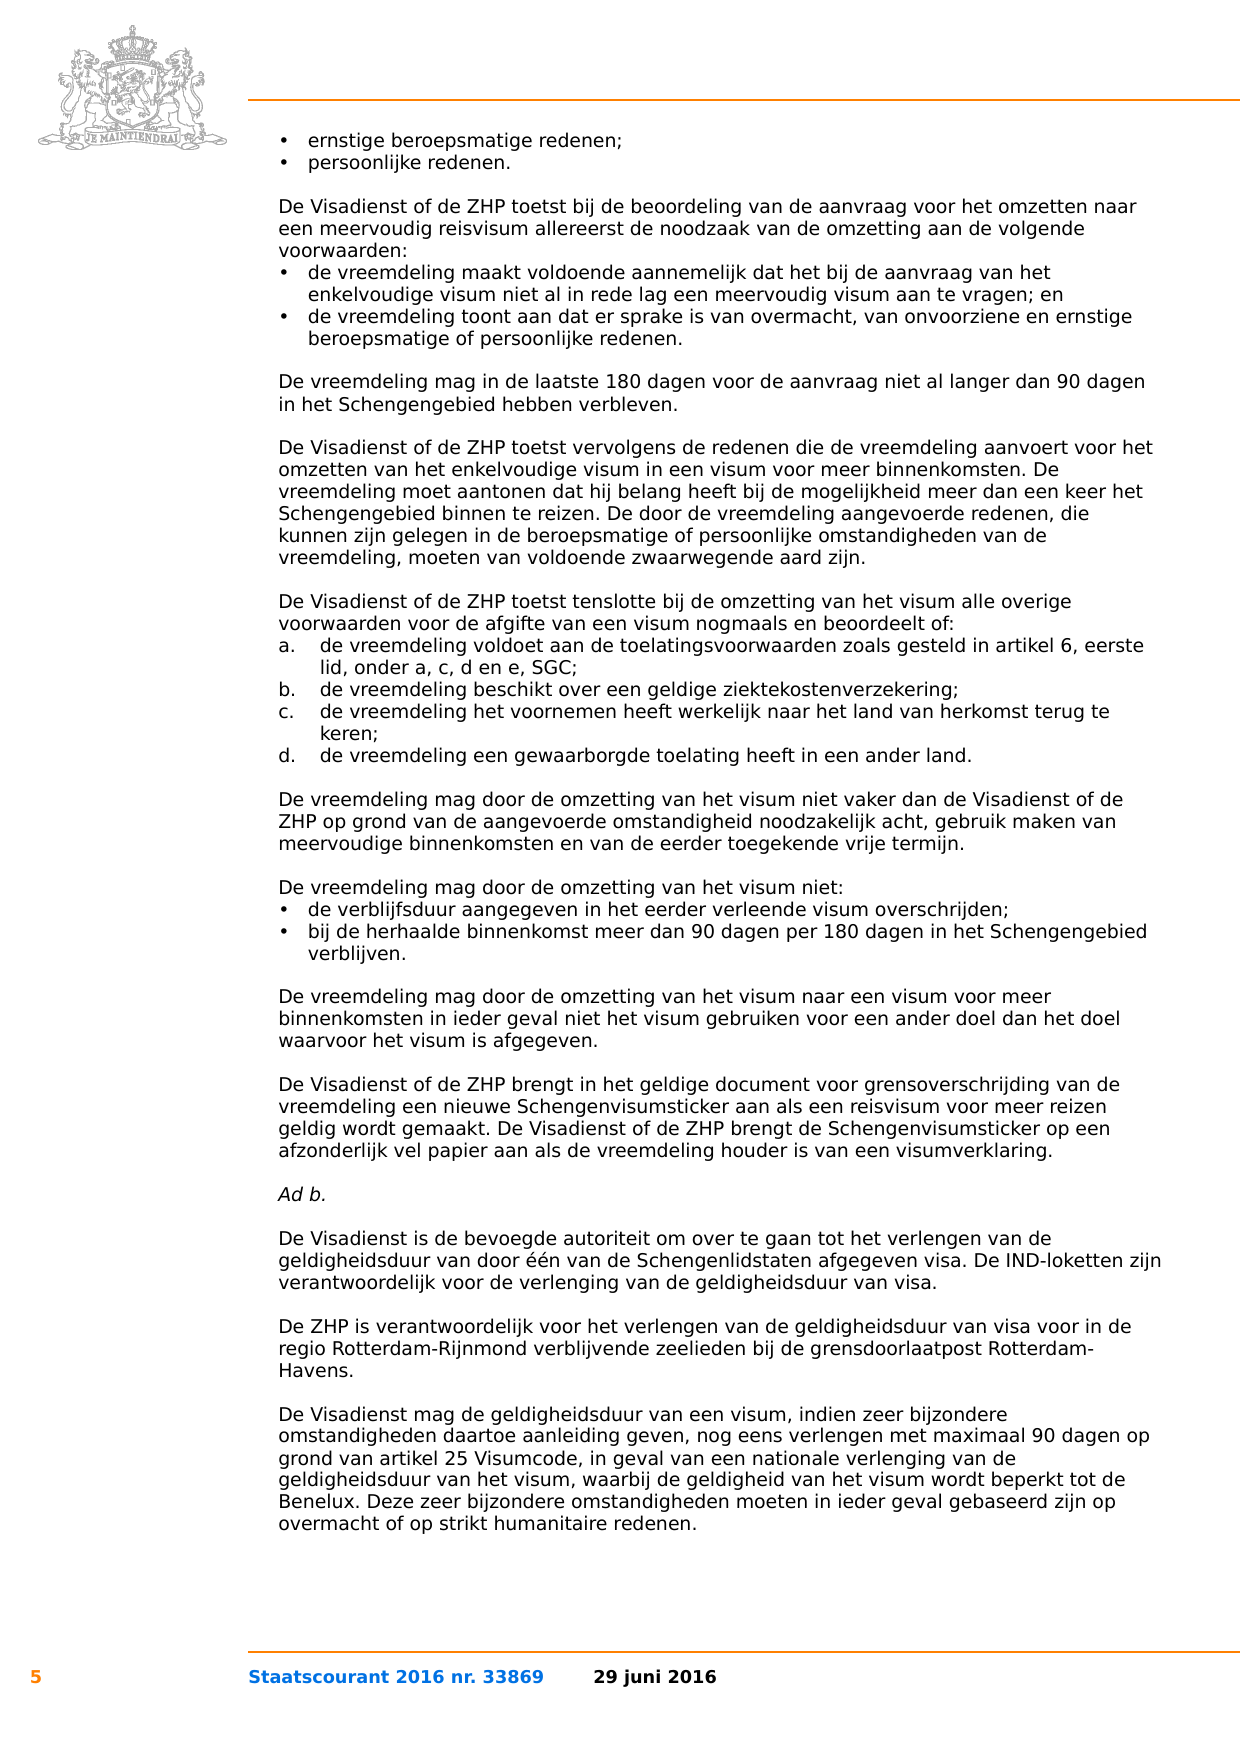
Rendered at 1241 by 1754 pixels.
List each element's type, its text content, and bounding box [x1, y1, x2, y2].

text • ernstige beroepsmatige redenen; [278, 130, 1163, 152]
text • de vreemdeling toont aan dat er sprake is van overmacht, van onvoorziene en ernstige beroepsmatige of persoonlijke redenen. [278, 306, 1163, 349]
subtitle Ad b. [278, 1184, 1163, 1206]
text • de verblijfsduur aangegeven in het eerder verleende visum overschrijden; [278, 898, 1163, 921]
text De Visadienst mag de geldigheidsduur van een visum, indien zeer bijzondere omstandigheden daartoe aanleiding geven, nog eens verlengen met maximaal 90 dagen op grond van artikel 25 Visumcode, in geval van een nationale verlenging van de geldigheidsduur van het visum, waarbij de geldigheid van het visum wordt beperkt tot de Benelux. Deze zeer bijzondere omstandigheden moeten in ieder geval gebaseerd zijn op overmacht of op strikt humanitaire redenen. [278, 1403, 1163, 1535]
text • bij de herhaalde binnenkomst meer dan 90 dagen per 180 dagen in het Schengengebied verblijven. [278, 921, 1163, 964]
text De Visadienst is de bevoegde autoriteit om over te gaan tot het verlengen van de geldigheidsduur van door één van de Schengenlidstaten afgegeven visa. De IND-loketten zijn verantwoordelijk voor de verlenging van de geldigheidsduur van visa. [278, 1228, 1163, 1294]
text De vreemdeling mag in de laatste 180 dagen voor de aanvraag niet al langer dan 90 dagen in het Schengengebied hebben verbleven. [278, 371, 1163, 415]
text b. de vreemdeling beschikt over een geldige ziektekostenverzekering; [278, 679, 1163, 701]
text De Visadienst of de ZHP toetst vervolgens de redenen die de vreemdeling aanvoert voor het omzetten van het enkelvoudige visum in een visum voor meer binnenkomsten. De vreemdeling moet aantonen dat hij belang heeft bij de mogelijkheid meer dan een keer het Schengengebied binnen te reizen. De door de vreemdeling aangevoerde redenen, die kunnen zijn gelegen in de beroepsmatige of persoonlijke omstandigheden van de vreemdeling, moeten van voldoende zwaarwegende aard zijn. [278, 437, 1163, 569]
text De Visadienst of de ZHP brengt in het geldige document voor grensoverschrijding van de vreemdeling een nieuwe Schengenvisumsticker aan als een reisvisum voor meer reizen geldig wordt gemaakt. De Visadienst of de ZHP brengt de Schengenvisumsticker op een afzonderlijk vel papier aan als de vreemdeling houder is van een visumverklaring. [278, 1074, 1163, 1162]
text De Visadienst of de ZHP toetst tenslotte bij de omzetting van het visum alle overige voorwaarden voor de afgifte van een visum nogmaals en beoordeelt of: [278, 591, 1163, 635]
text a. de vreemdeling voldoet aan de toelatingsvoorwaarden zoals gesteld in artikel 6, eerste lid, onder a, c, d en e, SGC; [278, 635, 1163, 679]
text De vreemdeling mag door de omzetting van het visum niet: [278, 877, 1163, 898]
text De vreemdeling mag door de omzetting van het visum naar een visum voor meer binnenkomsten in ieder geval niet het visum gebruiken voor een ander doel dan het doel waarvoor het visum is afgegeven. [278, 986, 1163, 1052]
text • persoonlijke redenen. [278, 152, 1163, 174]
picture [38, 25, 227, 150]
text De vreemdeling mag door de omzetting van het visum niet vaker dan de Visadienst of de ZHP op grond van de aangevoerde omstandigheid noodzakelijk acht, gebruik maken van meervoudige binnenkomsten en van de eerder toegekende vrije termijn. [278, 789, 1163, 855]
text d. de vreemdeling een gewaarborgde toelating heeft in een ander land. [278, 745, 1163, 767]
text • de vreemdeling maakt voldoende aannemelijk dat het bij de aanvraag van het enkelvoudige visum niet al in rede lag een meervoudig visum aan te vragen; en [278, 262, 1163, 306]
text De ZHP is verantwoordelijk voor het verlengen van de geldigheidsduur van visa voor in de regio Rotterdam-Rijnmond verblijvende zeelieden bij de grensdoorlaatpost Rotterdam-Havens. [278, 1316, 1163, 1382]
text c. de vreemdeling het voornemen heeft werkelijk naar het land van herkomst terug te keren; [278, 701, 1163, 745]
text De Visadienst of de ZHP toetst bij de beoordeling van de aanvraag voor het omzetten naar een meervoudig reisvisum allereerst de noodzaak van de omzetting aan de volgende voorwaarden: [278, 196, 1163, 262]
